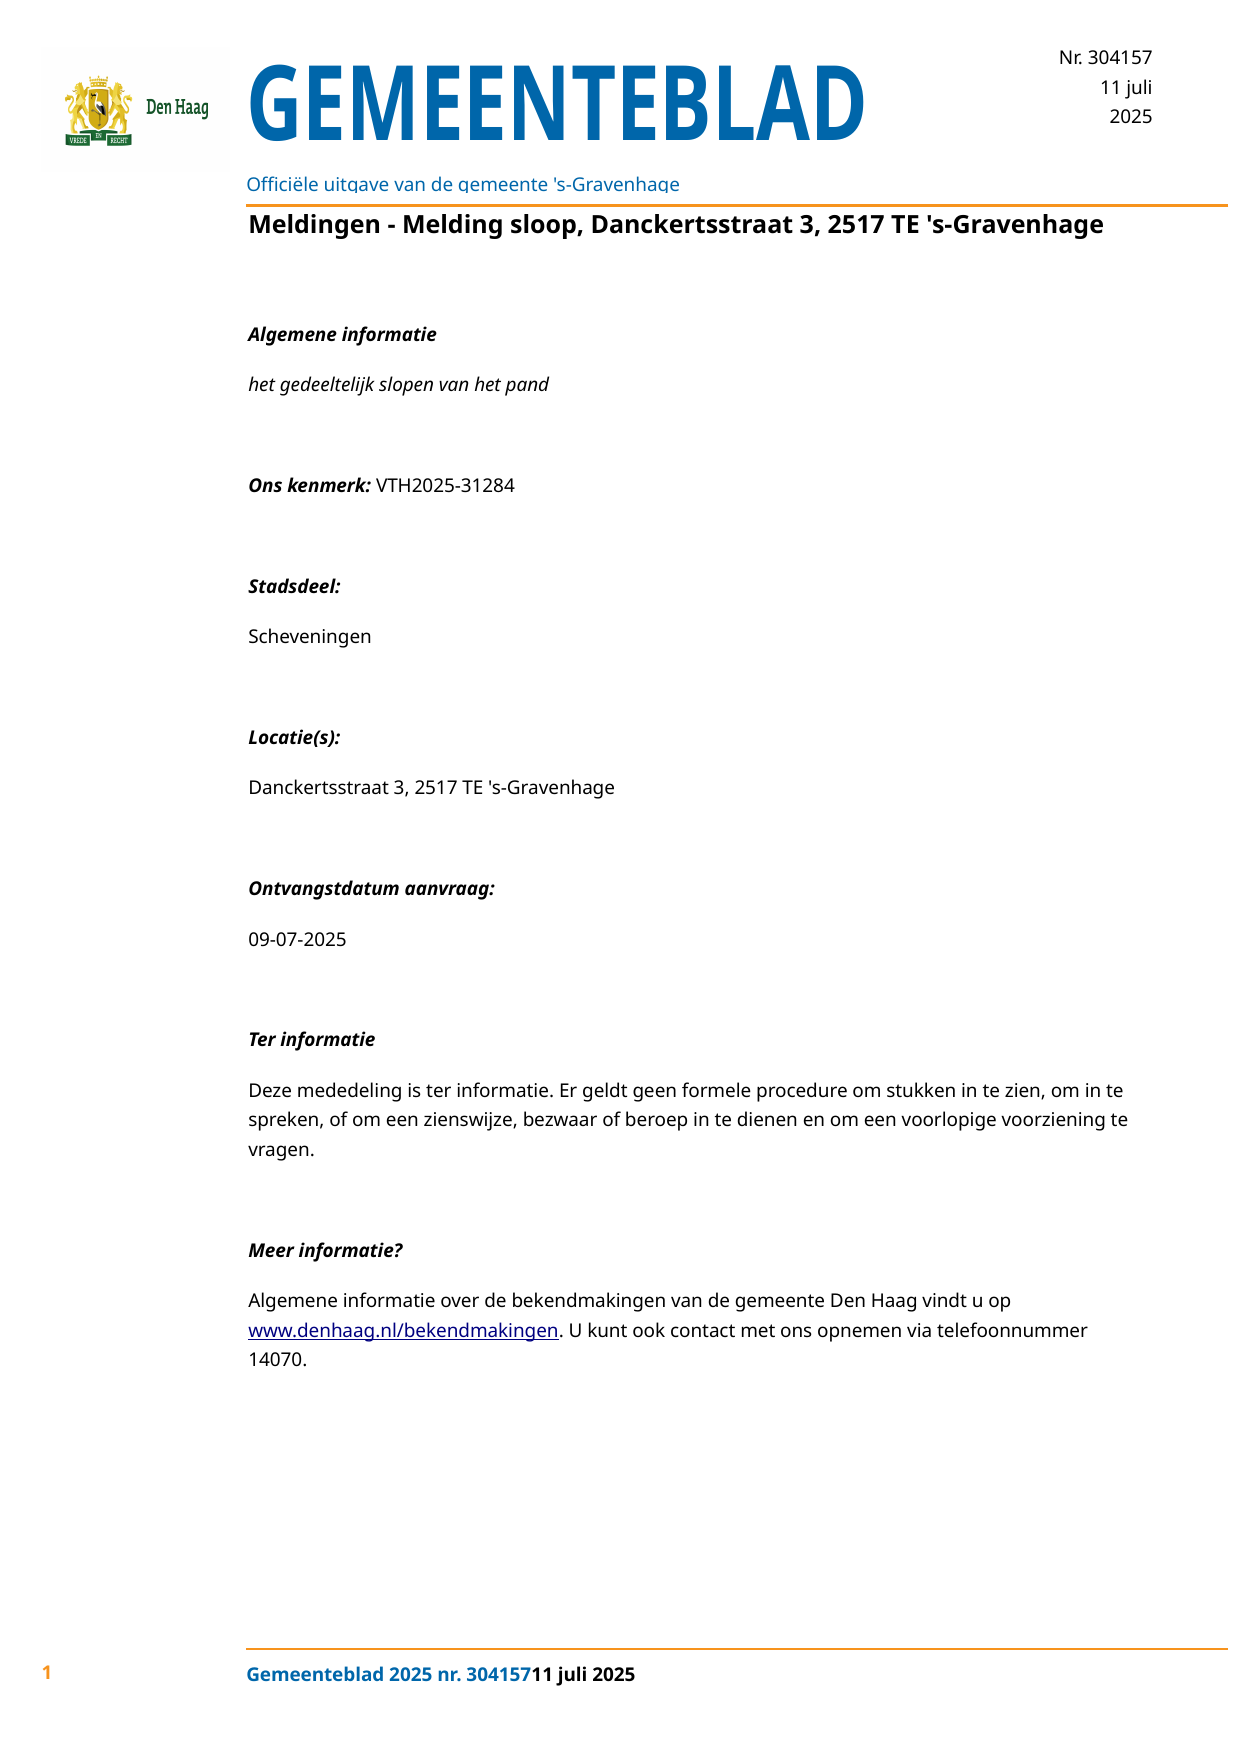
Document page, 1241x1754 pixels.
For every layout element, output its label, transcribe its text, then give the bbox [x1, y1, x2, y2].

text het gedeeltelijk slopen van het pand [248, 371, 1152, 397]
text Algemene informatie [248, 321, 1152, 346]
text Ter informatie [248, 1027, 1152, 1052]
text Meer informatie? [248, 1237, 1152, 1263]
text Stadsdeel: [248, 573, 1152, 598]
text Meldingen - Melding sloop, Danckertsstraat 3, 2517 TE 's-Gravenhage [248, 207, 1152, 241]
text Locatie(s): [248, 724, 1152, 750]
text Algemene informatie over de bekendmakingen van de gemeente Den Haag vindt u op www.denhaag.nl/bekendmakingen. U kunt ook contact met ons opnemen via telefoonnummer 14070. [248, 1287, 1152, 1372]
text Scheveningen [248, 623, 1152, 649]
text 09-07-2025 [248, 926, 1152, 951]
picture [41, 47, 231, 172]
text Deze mededeling is ter informatie. Er geldt geen formele procedure om stukken in te zien, om in te spreken, of om een zienswijze, bezwaar of beroep in te dienen en om een voorlopige voorziening te vragen. [248, 1077, 1152, 1162]
text Ons kenmerk: VTH2025-31284 [248, 472, 1152, 498]
text Ontvangstdatum aanvraag: [248, 875, 1152, 901]
text Danckertsstraat 3, 2517 TE 's-Gravenhage [248, 774, 1152, 800]
